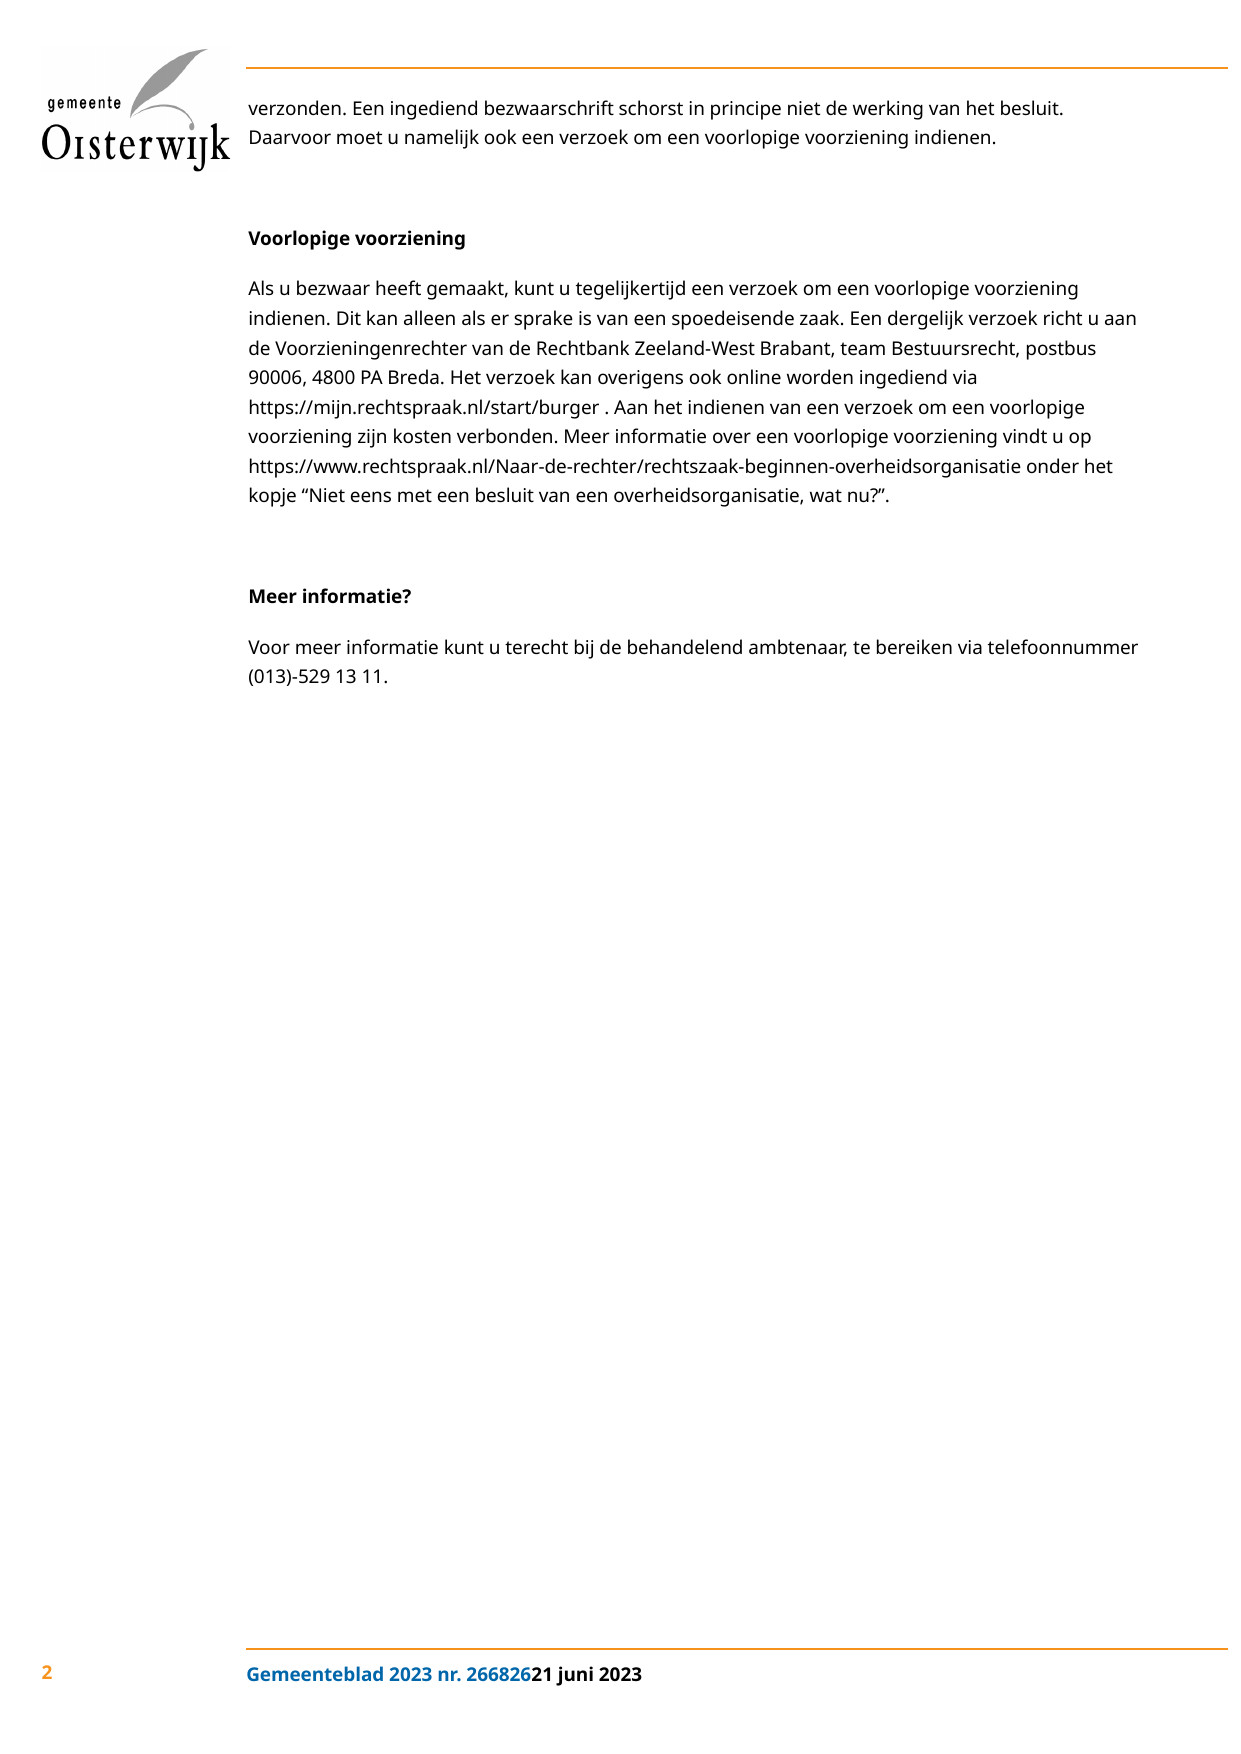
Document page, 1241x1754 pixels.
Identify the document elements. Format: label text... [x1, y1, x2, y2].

text Meer informatie? [248, 583, 1152, 609]
text Als u bezwaar heeft gemaakt, kunt u tegelijkertijd een verzoek om een voorlopige voorziening indienen. Dit kan alleen als er sprake is van een spoedeisende zaak. Een dergelijk verzoek richt u aan de Voorzieningenrechter van de Rechtbank Zeeland-West Brabant, team Bestuursrecht, postbus 90006, 4800 PA Breda. Het verzoek kan overigens ook online worden ingediend via https://mijn.rechtspraak.nl/start/burger . Aan het indienen van een verzoek om een voorlopige voorziening zijn kosten verbonden. Meer informatie over een voorlopige voorziening vindt u op https://www.rechtspraak.nl/Naar-de-rechter/rechtszaak-beginnen-overheidsorganisatie onder het kopje “Niet eens met een besluit van een overheidsorganisatie, wat nu?”. [248, 276, 1152, 508]
text Voor meer informatie kunt u terecht bij de behandelend ambtenaar, te bereiken via telefoonnummer (013)-529 13 11. [248, 634, 1152, 689]
text verzonden. Een ingediend bezwaarschrift schorst in principe niet de werking van het besluit. Daarvoor moet u namelijk ook een verzoek om een voorlopige voorziening indienen. [248, 95, 1152, 150]
picture [41, 47, 231, 172]
text Voorlopige voorziening [248, 225, 1152, 251]
